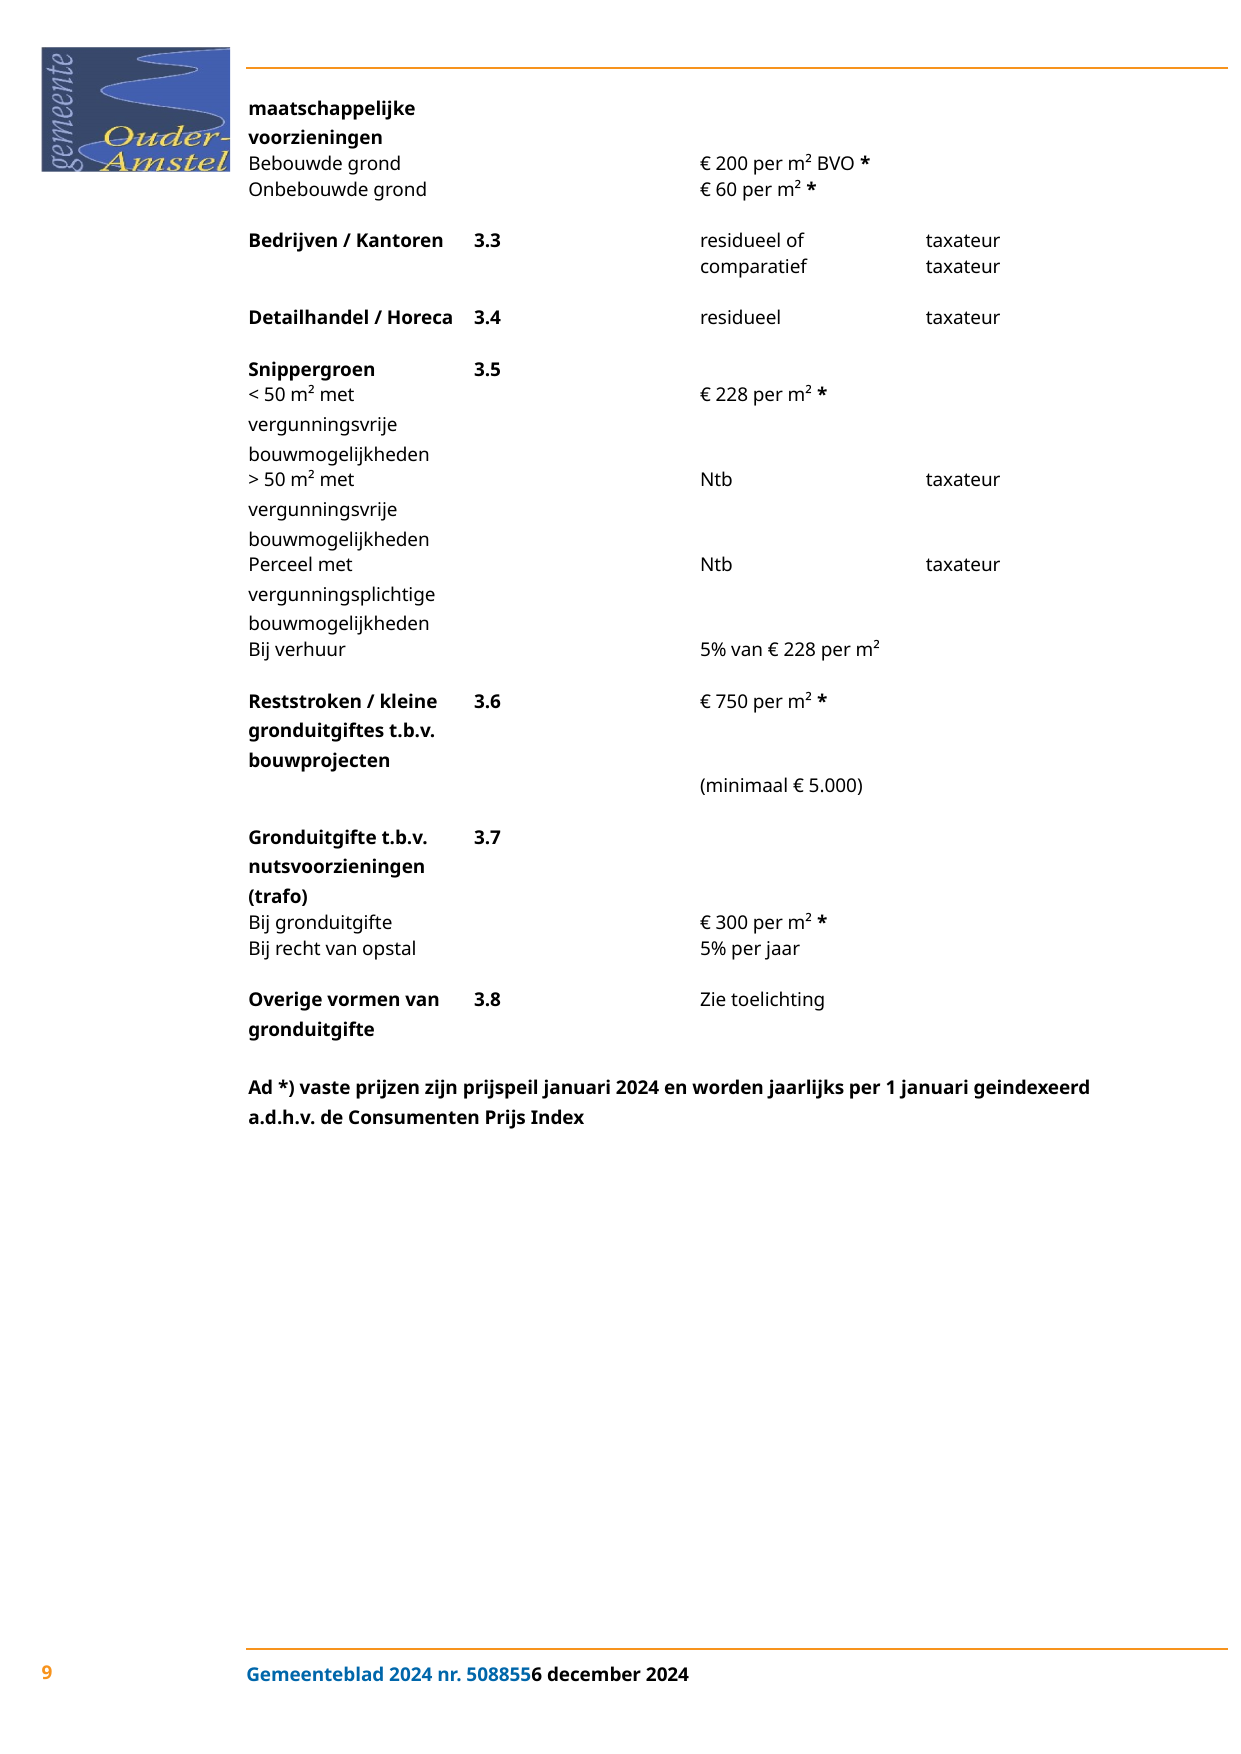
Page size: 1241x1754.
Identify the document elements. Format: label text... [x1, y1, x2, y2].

table_cell Ntb [700, 467, 926, 551]
table_cell [926, 279, 1152, 304]
table_cell [926, 150, 1152, 176]
table_cell [474, 909, 700, 935]
table_cell [700, 961, 926, 986]
table_cell Bij recht van opstal [248, 935, 474, 961]
table_cell [474, 799, 700, 824]
table_cell > 50 m² met vergunningsvrije bouwmogelijkheden [248, 467, 474, 551]
table_cell [700, 662, 926, 688]
table_cell [926, 909, 1152, 935]
table_cell residueel of [700, 227, 926, 253]
table_cell [474, 551, 700, 636]
table_cell [700, 279, 926, 304]
table_cell Reststroken / kleine gronduitgiftes t.b.v. bouwprojecten [248, 688, 474, 773]
table_cell [474, 95, 700, 150]
table_cell [926, 636, 1152, 662]
text Ad *) vaste prijzen zijn prijspeil januari 2024 en worden jaarlijks per 1 januari geindexeerd a.d.h.v. de Consumenten Prijs Index [248, 1074, 1152, 1130]
table_cell [474, 935, 700, 961]
table_cell Onbebouwde grond [248, 176, 474, 202]
table_cell [248, 330, 474, 356]
table_cell [474, 279, 700, 304]
table_cell 5% per jaar [700, 935, 926, 961]
table_cell € 228 per m² * [700, 382, 926, 467]
table_cell Zie toelichting [700, 986, 926, 1042]
table_cell [926, 986, 1152, 1042]
table_cell [474, 961, 700, 986]
table_cell [474, 636, 700, 662]
table_cell (minimaal € 5.000) [700, 773, 926, 798]
table_cell [926, 688, 1152, 773]
table_cell Gronduitgifte t.b.v. nutsvoorzieningen (trafo) [248, 824, 474, 909]
table_cell [926, 773, 1152, 798]
table_cell [926, 330, 1152, 356]
table_cell [248, 773, 474, 798]
table_cell 3.6 [474, 688, 700, 773]
table_cell maatschappelijke voorzieningen [248, 95, 474, 150]
table_cell [700, 330, 926, 356]
table_cell [700, 95, 926, 150]
table_cell [926, 356, 1152, 382]
table_cell [474, 202, 700, 227]
table_cell € 750 per m² * [700, 688, 926, 773]
table_cell [700, 202, 926, 227]
table_cell [474, 467, 700, 551]
table_cell taxateur [926, 227, 1152, 253]
table_cell [700, 824, 926, 909]
table_cell € 300 per m² * [700, 909, 926, 935]
table_cell [474, 253, 700, 279]
table_cell [474, 330, 700, 356]
table_cell [926, 95, 1152, 150]
table_cell Detailhandel / Horeca [248, 305, 474, 330]
table_cell Bedrijven / Kantoren [248, 227, 474, 253]
table_cell Perceel met vergunningsplichtige bouwmogelijkheden [248, 551, 474, 636]
table_cell [248, 799, 474, 824]
table_cell Overige vormen van gronduitgifte [248, 986, 474, 1042]
table_cell [248, 279, 474, 304]
table_cell [474, 150, 700, 176]
table_cell Snippergroen [248, 356, 474, 382]
table_cell [926, 202, 1152, 227]
table_cell 3.8 [474, 986, 700, 1042]
table_cell [248, 961, 474, 986]
table_cell 5% van € 228 per m² [700, 636, 926, 662]
table_cell [248, 253, 474, 279]
table_cell < 50 m² met vergunningsvrije bouwmogelijkheden [248, 382, 474, 467]
table_cell Bij verhuur [248, 636, 474, 662]
table_cell taxateur [926, 551, 1152, 636]
table_cell Bij gronduitgifte [248, 909, 474, 935]
table_cell € 200 per m² BVO * [700, 150, 926, 176]
table_cell [926, 662, 1152, 688]
table_cell [700, 356, 926, 382]
table_cell [248, 202, 474, 227]
table_cell [474, 662, 700, 688]
table_cell [700, 799, 926, 824]
table_cell [474, 176, 700, 202]
table_cell taxateur [926, 467, 1152, 551]
table_cell [248, 662, 474, 688]
table_cell [926, 961, 1152, 986]
table_cell € 60 per m² * [700, 176, 926, 202]
table_cell [926, 824, 1152, 909]
table_cell taxateur [926, 305, 1152, 330]
table_cell [474, 382, 700, 467]
table_cell 3.7 [474, 824, 700, 909]
table_cell 3.3 [474, 227, 700, 253]
table_cell [926, 935, 1152, 961]
table_cell Ntb [700, 551, 926, 636]
table_cell 3.5 [474, 356, 700, 382]
table_cell [926, 176, 1152, 202]
table_cell Bebouwde grond [248, 150, 474, 176]
table_cell 3.4 [474, 305, 700, 330]
table_cell [926, 382, 1152, 467]
picture [41, 47, 231, 172]
table_cell residueel [700, 305, 926, 330]
table_cell comparatief [700, 253, 926, 279]
table_cell [474, 773, 700, 798]
table_cell taxateur [926, 253, 1152, 279]
table_cell [926, 799, 1152, 824]
